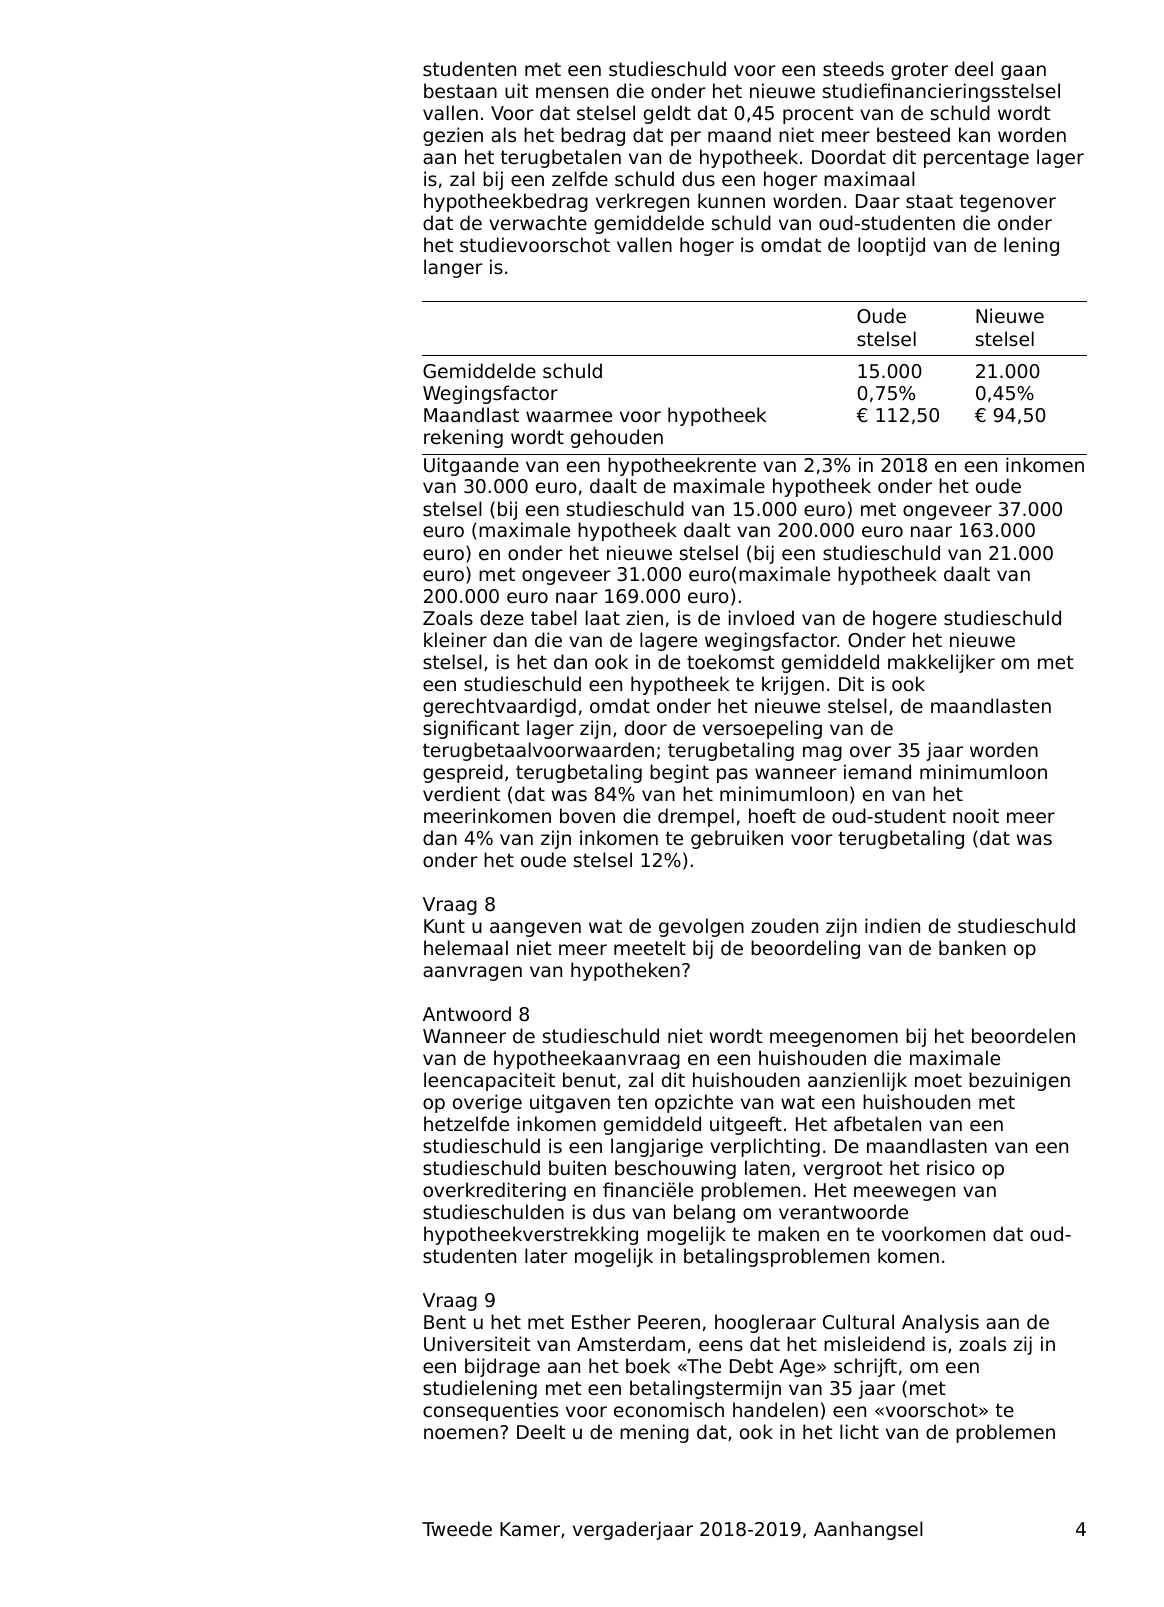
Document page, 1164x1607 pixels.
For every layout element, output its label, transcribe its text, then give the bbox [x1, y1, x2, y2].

text Bent u het met Esther Peeren, hoogleraar Cultural Analysis aan de Universiteit van Amsterdam, eens dat het misleidend is, zoals zij in een bijdrage aan het boek «The Debt Age» schrijft, om een studielening met een betalingstermijn van 35 jaar (met consequenties voor economisch handelen) een «voorschot» te noemen? Deelt u de mening dat, ook in het licht van de problemen [422, 1312, 1087, 1444]
table_cell Maandlast waarmee voor hypotheek rekening wordt gehouden [422, 405, 850, 453]
table_cell Gemiddelde schuld [422, 356, 850, 383]
table_header [422, 302, 850, 355]
table_cell 0,45% [969, 383, 1087, 405]
table_header Oude stelsel [850, 302, 968, 355]
table_header Nieuwe stelsel [969, 302, 1087, 355]
text studenten met een studieschuld voor een steeds groter deel gaan bestaan uit mensen die onder het nieuwe studiefinancieringsstelsel vallen. Voor dat stelsel geldt dat 0,45 procent van de schuld wordt gezien als het bedrag dat per maand niet meer besteed kan worden aan het terugbetalen van de hypotheek. Doordat dit percentage lager is, zal bij een zelfde schuld dus een hoger maximaal hypotheekbedrag verkregen kunnen worden. Daar staat tegenover dat de verwachte gemiddelde schuld van oud-studenten die onder het studievoorschot vallen hoger is omdat de looptijd van de lening langer is. [422, 59, 1087, 279]
table_cell 15.000 [850, 356, 968, 383]
text Antwoord 8 [422, 1004, 1087, 1026]
text Zoals deze tabel laat zien, is de invloed van de hogere studieschuld kleiner dan die van de lagere wegingsfactor. Onder het nieuwe stelsel, is het dan ook in de toekomst gemiddeld makkelijker om met een studieschuld een hypotheek te krijgen. Dit is ook gerechtvaardigd, omdat onder het nieuwe stelsel, de maandlasten significant lager zijn, door de versoepeling van de terugbetaalvoorwaarden; terugbetaling mag over 35 jaar worden gespreid, terugbetaling begint pas wanneer iemand minimumloon verdient (dat was 84% van het minimumloon) en van het meerinkomen boven die drempel, hoeft de oud-student nooit meer dan 4% van zijn inkomen te gebruiken voor terugbetaling (dat was onder het oude stelsel 12%). [422, 608, 1087, 872]
table_cell 0,75% [850, 383, 968, 405]
text Kunt u aangeven wat de gevolgen zouden zijn indien de studieschuld helemaal niet meer meetelt bij de beoordeling van de banken op aanvragen van hypotheken? [422, 916, 1087, 982]
text Uitgaande van een hypotheekrente van 2,3% in 2018 en een inkomen van 30.000 euro, daalt de maximale hypotheek onder het oude stelsel (bij een studieschuld van 15.000 euro) met ongeveer 37.000 euro (maximale hypotheek daalt van 200.000 euro naar 163.000 euro) en onder het nieuwe stelsel (bij een studieschuld van 21.000 euro) met ongeveer 31.000 euro(maximale hypotheek daalt van 200.000 euro naar 169.000 euro). [422, 455, 1087, 608]
text Wanneer de studieschuld niet wordt meegenomen bij het beoordelen van de hypotheekaanvraag en een huishouden die maximale leencapaciteit benut, zal dit huishouden aanzienlijk moet bezuinigen op overige uitgaven ten opzichte van wat een huishouden met hetzelfde inkomen gemiddeld uitgeeft. Het afbetalen van een studieschuld is een langjarige verplichting. De maandlasten van een studieschuld buiten beschouwing laten, vergroot het risico op overkreditering en financiële problemen. Het meewegen van studieschulden is dus van belang om verantwoorde hypotheekverstrekking mogelijk te maken en te voorkomen dat oud-studenten later mogelijk in betalingsproblemen komen. [422, 1026, 1087, 1268]
table_cell Wegingsfactor [422, 383, 850, 405]
table_cell 21.000 [969, 356, 1087, 383]
table_cell € 112,50 [850, 405, 968, 453]
text Vraag 8 [422, 894, 1087, 916]
table_cell € 94,50 [969, 405, 1087, 453]
text Vraag 9 [422, 1290, 1087, 1312]
